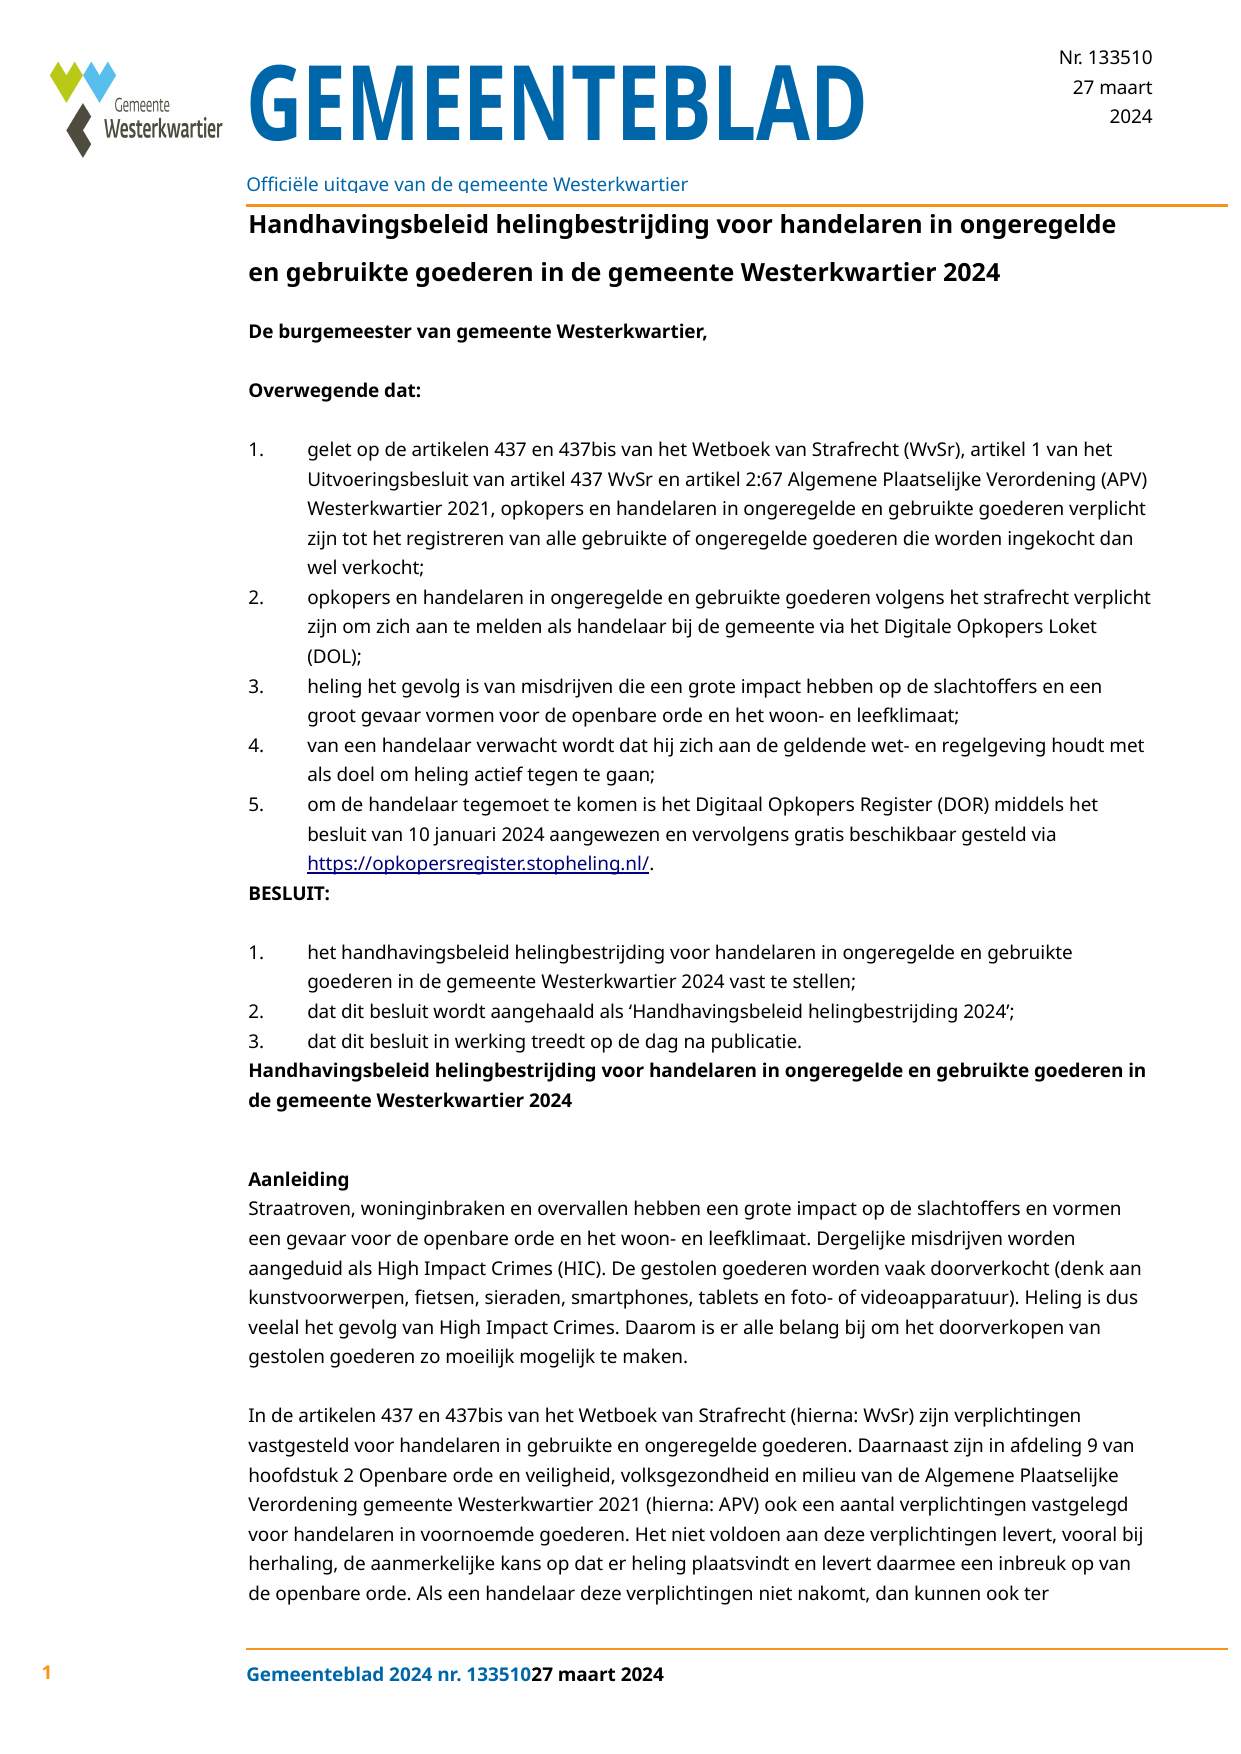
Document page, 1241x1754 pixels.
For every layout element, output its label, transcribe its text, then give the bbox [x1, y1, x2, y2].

text Overwegende dat: [248, 377, 1152, 403]
list opkopers en handelaren in ongeregelde en gebruikte goederen volgens het strafrecht verplicht zijn om zich aan te melden als handelaar bij de gemeente via het Digitale Opkopers Loket (DOL); [248, 584, 1152, 669]
text Straatroven, woninginbraken en overvallen hebben een grote impact op de slachtoffers en vormen een gevaar voor de openbare orde en het woon- en leefklimaat. Dergelijke misdrijven worden aangeduid als High Impact Crimes (HIC). De gestolen goederen worden vaak doorverkocht (denk aan kunstvoorwerpen, fietsen, sieraden, smartphones, tablets en foto- of videoapparatuur). Heling is dus veelal het gevolg van High Impact Crimes. Daarom is er alle belang bij om het doorverkopen van gestolen goederen zo moeilijk mogelijk te maken. [248, 1196, 1152, 1369]
text Handhavingsbeleid helingbestrijding voor handelaren in ongeregelde en gebruikte goederen in de gemeente Westerkwartier 2024 [248, 1057, 1152, 1113]
list het handhavingsbeleid helingbestrijding voor handelaren in ongeregelde en gebruikte goederen in de gemeente Westerkwartier 2024 vast te stellen; [248, 939, 1152, 994]
list van een handelaar verwacht wordt dat hij zich aan de geldende wet- en regelgeving houdt met als doel om heling actief tegen te gaan; [248, 732, 1152, 787]
list om de handelaar tegemoet te komen is het Digitaal Opkopers Register (DOR) middels het besluit van 10 januari 2024 aangewezen en vervolgens gratis beschikbaar gesteld via https://opkopersregister.stopheling.nl/. [248, 791, 1152, 876]
list dat dit besluit in werking treedt op de dag na publicatie. [248, 1028, 1152, 1054]
text De burgemeester van gemeente Westerkwartier, [248, 318, 1152, 344]
picture [41, 47, 231, 172]
text In de artikelen 437 en 437bis van het Wetboek van Strafrecht (hierna: WvSr) zijn verplichtingen vastgesteld voor handelaren in gebruikte en ongeregelde goederen. Daarnaast zijn in afdeling 9 van hoofdstuk 2 Openbare orde en veiligheid, volksgezondheid en milieu van de Algemene Plaatselijke Verordening gemeente Westerkwartier 2021 (hierna: APV) ook een aantal verplichtingen vastgelegd voor handelaren in voornoemde goederen. Het niet voldoen aan deze verplichtingen levert, vooral bij herhaling, de aanmerkelijke kans op dat er heling plaatsvindt en levert daarmee een inbreuk op van de openbare orde. Als een handelaar deze verplichtingen niet nakomt, dan kunnen ook ter [248, 1403, 1152, 1606]
text Aanleiding [248, 1166, 1152, 1192]
text Handhavingsbeleid helingbestrijding voor handelaren in ongeregelde en gebruikte goederen in de gemeente Westerkwartier 2024 [248, 207, 1152, 288]
list dat dit besluit wordt aangehaald als ‘Handhavingsbeleid helingbestrijding 2024’; [248, 998, 1152, 1024]
list heling het gevolg is van misdrijven die een grote impact hebben op de slachtoffers en een groot gevaar vormen voor de openbare orde en het woon- en leefklimaat; [248, 673, 1152, 728]
list gelet op de artikelen 437 en 437bis van het Wetboek van Strafrecht (WvSr), artikel 1 van het Uitvoeringsbesluit van artikel 437 WvSr en artikel 2:67 Algemene Plaatselijke Verordening (APV) Westerkwartier 2021, opkopers en handelaren in ongeregelde en gebruikte goederen verplicht zijn tot het registreren van alle gebruikte of ongeregelde goederen die worden ingekocht dan wel verkocht; [248, 436, 1152, 580]
text BESLUIT: [248, 880, 1152, 906]
